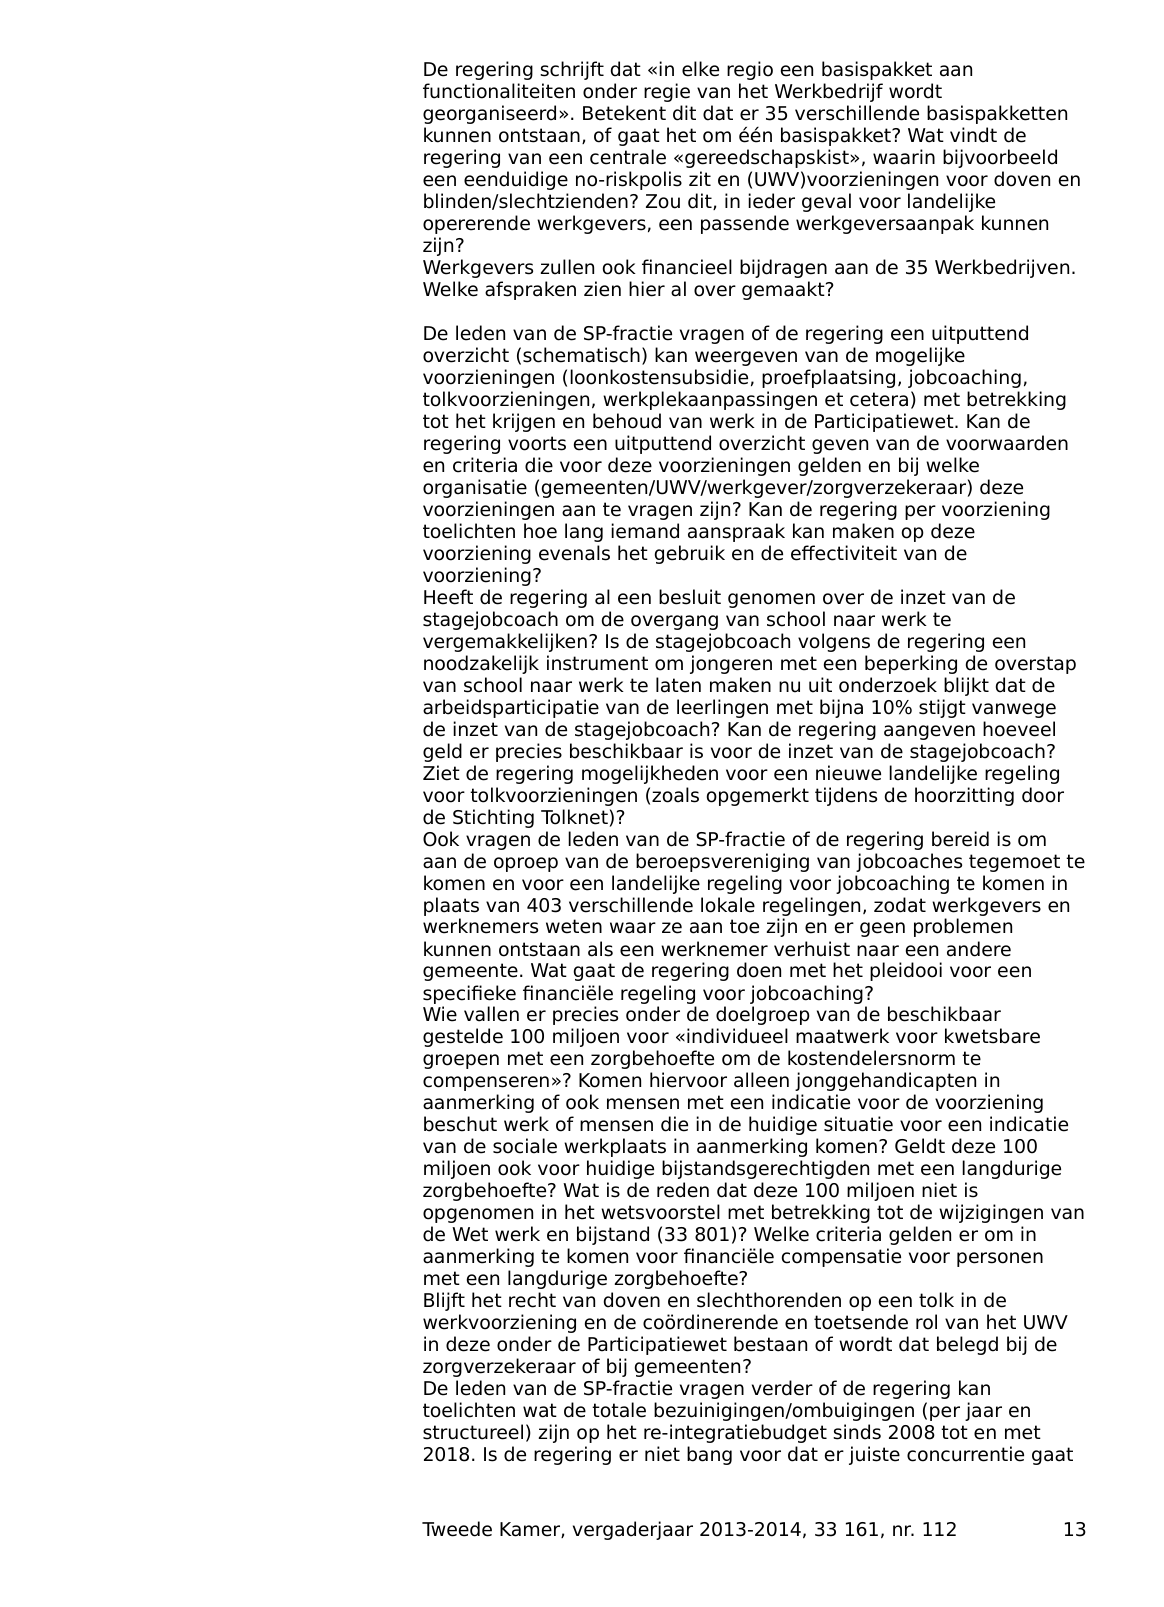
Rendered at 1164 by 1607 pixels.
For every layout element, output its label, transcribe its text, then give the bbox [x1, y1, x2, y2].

text Wie vallen er precies onder de doelgroep van de beschikbaar gestelde 100 miljoen voor «individueel maatwerk voor kwetsbare groepen met een zorgbehoefte om de kostendelersnorm te compenseren»? Komen hiervoor alleen jonggehandicapten in aanmerking of ook mensen met een indicatie voor de voorziening beschut werk of mensen die in de huidige situatie voor een indicatie van de sociale werkplaats in aanmerking komen? Geldt deze 100 miljoen ook voor huidige bijstandsgerechtigden met een langdurige zorgbehoefte? Wat is de reden dat deze 100 miljoen niet is opgenomen in het wetsvoorstel met betrekking tot de wijzigingen van de Wet werk en bijstand (33 801)? Welke criteria gelden er om in aanmerking te komen voor financiële compensatie voor personen met een langdurige zorgbehoefte? [422, 1004, 1087, 1290]
text De regering schrijft dat «in elke regio een basispakket aan functionaliteiten onder regie van het Werkbedrijf wordt georganiseerd». Betekent dit dat er 35 verschillende basispakketten kunnen ontstaan, of gaat het om één basispakket? Wat vindt de regering van een centrale «gereedschapskist», waarin bijvoorbeeld een eenduidige no-riskpolis zit en (UWV)voorzieningen voor doven en blinden/slechtzienden? Zou dit, in ieder geval voor landelijke opererende werkgevers, een passende werkgeversaanpak kunnen zijn? [422, 59, 1087, 257]
text De leden van de SP-fractie vragen of de regering een uitputtend overzicht (schematisch) kan weergeven van de mogelijke voorzieningen (loonkostensubsidie, proefplaatsing, jobcoaching, tolkvoorzieningen, werkplekaanpassingen et cetera) met betrekking tot het krijgen en behoud van werk in de Participatiewet. Kan de regering voorts een uitputtend overzicht geven van de voorwaarden en criteria die voor deze voorzieningen gelden en bij welke organisatie (gemeenten/UWV/werkgever/zorgverzekeraar) deze voorzieningen aan te vragen zijn? Kan de regering per voorziening toelichten hoe lang iemand aanspraak kan maken op deze voorziening evenals het gebruik en de effectiviteit van de voorziening? [422, 323, 1087, 587]
text Ziet de regering mogelijkheden voor een nieuwe landelijke regeling voor tolkvoorzieningen (zoals opgemerkt tijdens de hoorzitting door de Stichting Tolknet)? [422, 763, 1087, 828]
text Ook vragen de leden van de SP-fractie of de regering bereid is om aan de oproep van de beroepsvereniging van jobcoaches tegemoet te komen en voor een landelijke regeling voor jobcoaching te komen in plaats van 403 verschillende lokale regelingen, zodat werkgevers en werknemers weten waar ze aan toe zijn en er geen problemen kunnen ontstaan als een werknemer verhuist naar een andere gemeente. Wat gaat de regering doen met het pleidooi voor een specifieke financiële regeling voor jobcoaching? [422, 828, 1087, 1004]
text De leden van de SP-fractie vragen verder of de regering kan toelichten wat de totale bezuinigingen/ombuigingen (per jaar en structureel) zijn op het re-integratiebudget sinds 2008 tot en met 2018. Is de regering er niet bang voor dat er juiste concurrentie gaat [422, 1378, 1087, 1466]
text Heeft de regering al een besluit genomen over de inzet van de stagejobcoach om de overgang van school naar werk te vergemakkelijken? Is de stagejobcoach volgens de regering een noodzakelijk instrument om jongeren met een beperking de overstap van school naar werk te laten maken nu uit onderzoek blijkt dat de arbeidsparticipatie van de leerlingen met bijna 10% stijgt vanwege de inzet van de stagejobcoach? Kan de regering aangeven hoeveel geld er precies beschikbaar is voor de inzet van de stagejobcoach? [422, 587, 1087, 763]
text Blijft het recht van doven en slechthorenden op een tolk in de werkvoorziening en de coördinerende en toetsende rol van het UWV in deze onder de Participatiewet bestaan of wordt dat belegd bij de zorgverzekeraar of bij gemeenten? [422, 1290, 1087, 1378]
text Werkgevers zullen ook financieel bijdragen aan de 35 Werkbedrijven. Welke afspraken zien hier al over gemaakt? [422, 257, 1087, 301]
